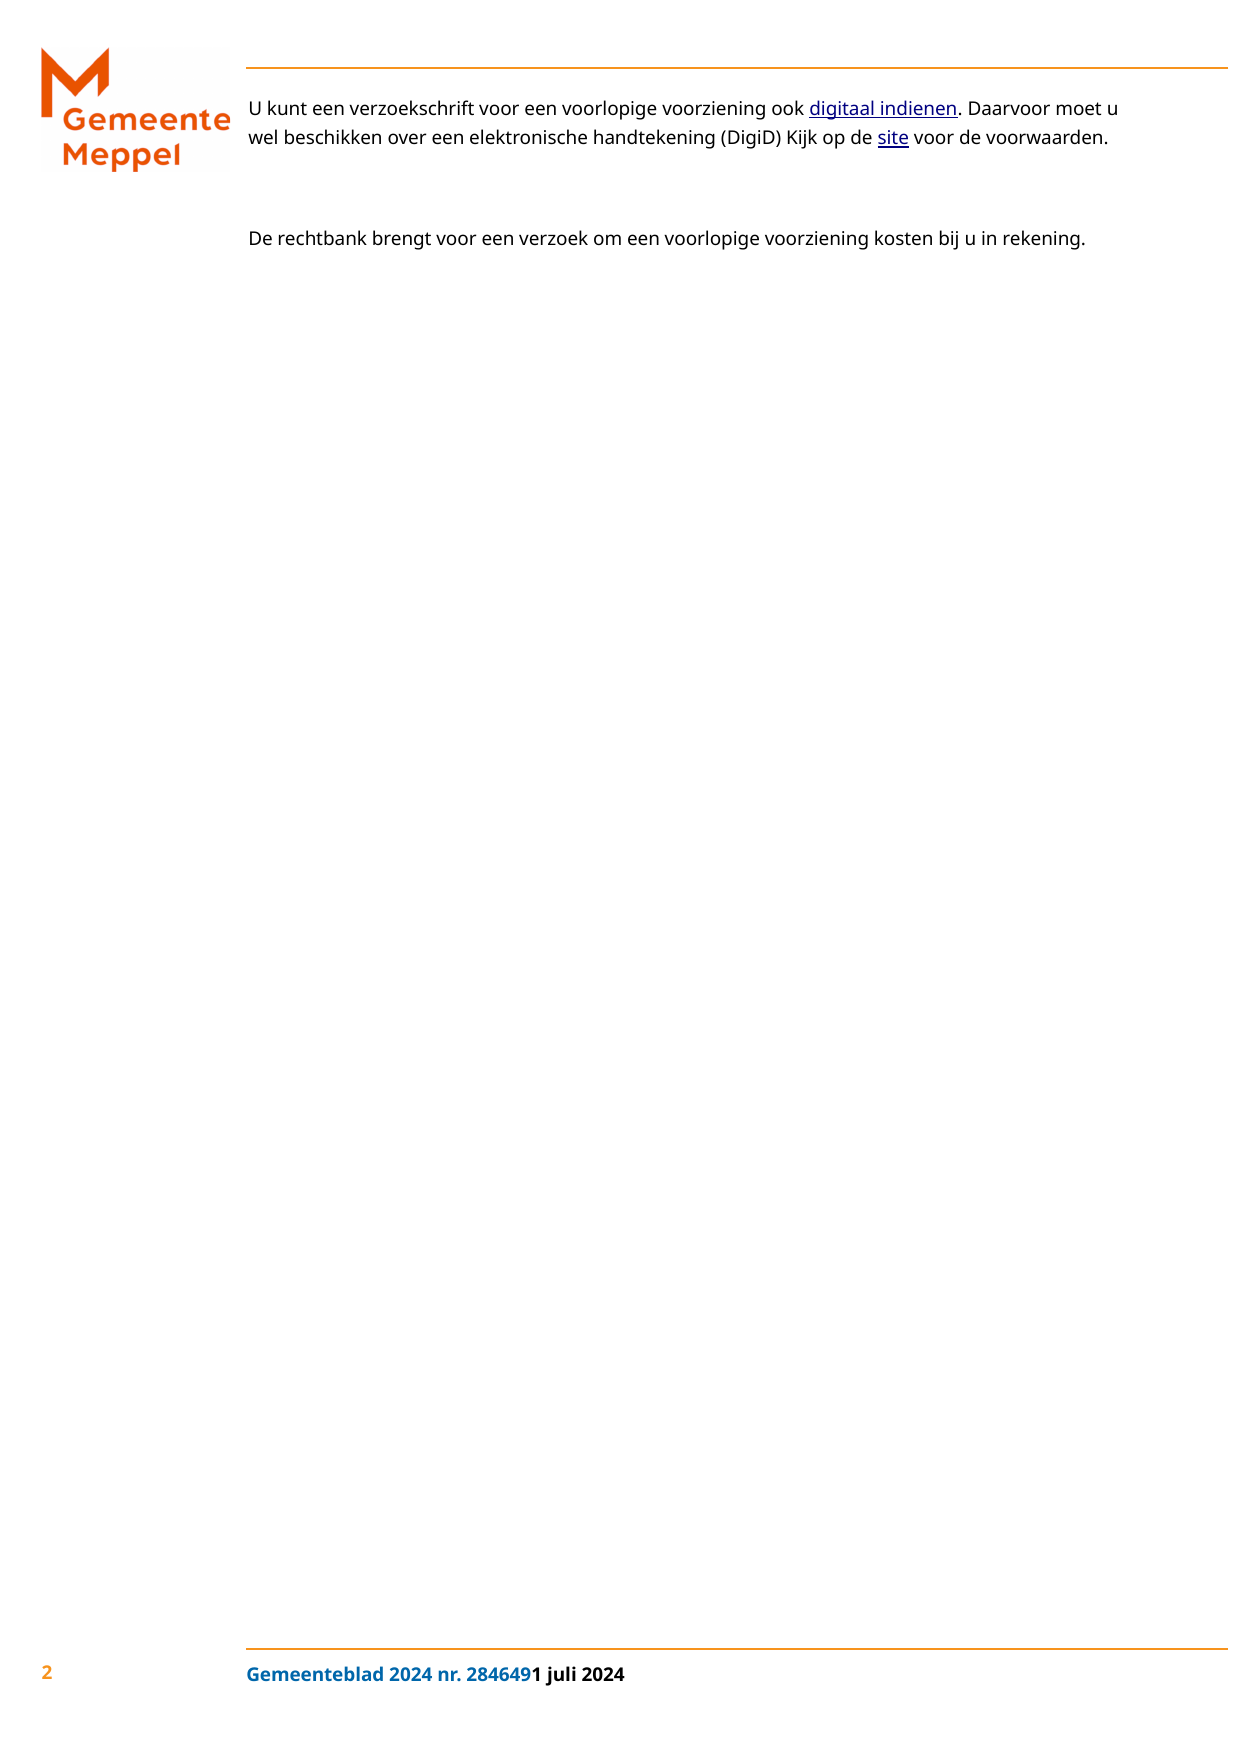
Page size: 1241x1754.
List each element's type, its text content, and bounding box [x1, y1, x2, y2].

text U kunt een verzoekschrift voor een voorlopige voorziening ook digitaal indienen. Daarvoor moet u wel beschikken over een elektronische handtekening (DigiD) Kijk op de site voor de voorwaarden. [248, 95, 1152, 150]
text De rechtbank brengt voor een verzoek om een voorlopige voorziening kosten bij u in rekening. [248, 225, 1152, 251]
picture [41, 47, 231, 172]
